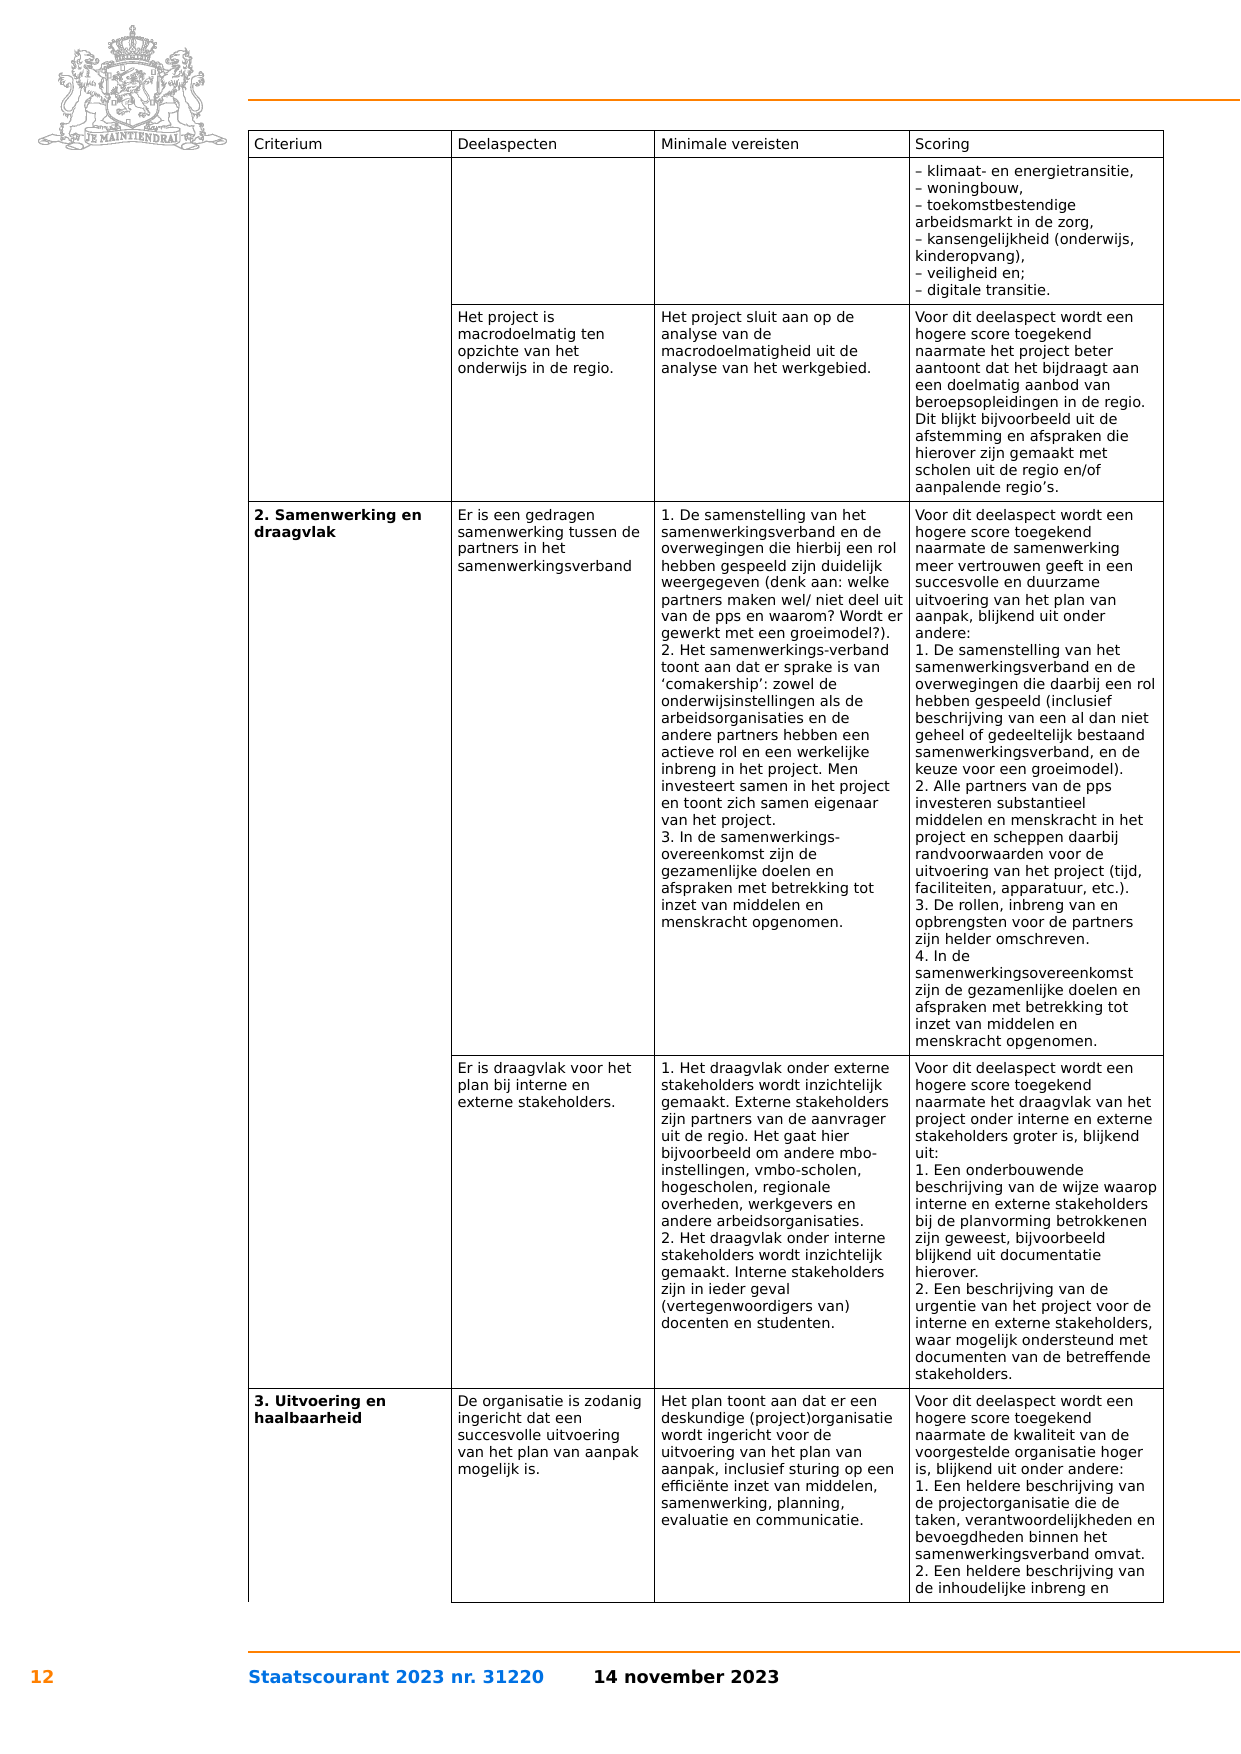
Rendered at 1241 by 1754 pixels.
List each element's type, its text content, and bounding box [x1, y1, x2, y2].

table_cell 3. Uitvoering en haalbaarheid [249, 1389, 451, 1602]
table_cell Er is een gedragen samenwerking tussen de partners in het samenwerkingsverband [452, 502, 654, 1054]
table_cell 1. Het draagvlak onder externe stakeholders wordt inzichtelijk gemaakt. Externe stakeholders zijn partners van de aanvrager uit de regio. Het gaat hier bijvoorbeeld om andere mbo-instellingen, vmbo-scholen, hogescholen, regionale overheden, werkgevers en andere arbeidsorganisaties. 2. Het draagvlak onder interne stakeholders wordt inzichtelijk gemaakt. Interne stakeholders zijn in ieder geval (vertegenwoordigers van) docenten en studenten. [655, 1056, 909, 1387]
table_cell Voor dit deelaspect wordt een hogere score toegekend naarmate de samenwerking meer vertrouwen geeft in een succesvolle en duurzame uitvoering van het plan van aanpak, blijkend uit onder andere: 1. De samenstelling van het samenwerkingsverband en de overwegingen die daarbij een rol hebben gespeeld (inclusief beschrijving van een al dan niet geheel of gedeeltelijk bestaand samenwerkingsverband, en de keuze voor een groeimodel). 2. Alle partners van de pps investeren substantieel middelen en menskracht in het project en scheppen daarbij randvoorwaarden voor de uitvoering van het project (tijd, faciliteiten, apparatuur, etc.). 3. De rollen, inbreng van en opbrengsten voor de partners zijn helder omschreven. 4. In de samenwerkingsovereenkomst zijn de gezamenlijke doelen en afspraken met betrekking tot inzet van middelen en menskracht opgenomen. [910, 502, 1163, 1054]
table_cell Er is draagvlak voor het plan bij interne en externe stakeholders. [452, 1056, 654, 1387]
table_cell [655, 158, 909, 303]
table_cell Voor dit deelaspect wordt een hogere score toegekend naarmate het draagvlak van het project onder interne en externe stakeholders groter is, blijkend uit: 1. Een onderbouwende beschrijving van de wijze waarop interne en externe stakeholders bij de planvorming betrokkenen zijn geweest, bijvoorbeeld blijkend uit documentatie hierover. 2. Een beschrijving van de urgentie van het project voor de interne en externe stakeholders, waar mogelijk ondersteund met documenten van de betreffende stakeholders. [910, 1056, 1163, 1387]
table_cell De organisatie is zodanig ingericht dat een succesvolle uitvoering van het plan van aanpak mogelijk is. [452, 1389, 654, 1602]
table_cell Het project sluit aan op de analyse van de macrodoelmatigheid uit de analyse van het werkgebied. [655, 305, 909, 501]
table_cell [249, 1055, 451, 1387]
table_cell [249, 158, 451, 303]
table_cell Het project is macrodoelmatig ten opzichte van het onderwijs in de regio. [452, 305, 654, 501]
table_header Minimale vereisten [655, 131, 909, 157]
table_cell [452, 158, 654, 303]
table_header Scoring [910, 131, 1163, 157]
table_cell Het plan toont aan dat er een deskundige (project)organisatie wordt ingericht voor de uitvoering van het plan van aanpak, inclusief sturing op een efficiënte inzet van middelen, samenwerking, planning, evaluatie en communicatie. [655, 1389, 909, 1602]
picture [38, 25, 227, 150]
table_cell Voor dit deelaspect wordt een hogere score toegekend naarmate het project beter aantoont dat het bijdraagt aan een doelmatig aanbod van beroepsopleidingen in de regio. Dit blijkt bijvoorbeeld uit de afstemming en afspraken die hierover zijn gemaakt met scholen uit de regio en/of aanpalende regio’s. [910, 305, 1163, 501]
table_header Criterium [249, 131, 451, 157]
table_cell Voor dit deelaspect wordt een hogere score toegekend naarmate de kwaliteit van de voorgestelde organisatie hoger is, blijkend uit onder andere: 1. Een heldere beschrijving van de projectorganisatie die de taken, verantwoordelijkheden en bevoegdheden binnen het samenwerkingsverband omvat. 2. Een heldere beschrijving van de inhoudelijke inbreng en [910, 1389, 1163, 1602]
table_header Deelaspecten [452, 131, 654, 157]
table_cell 1. De samenstelling van het samenwerkingsverband en de overwegingen die hierbij een rol hebben gespeeld zijn duidelijk weergegeven (denk aan: welke partners maken wel/ niet deel uit van de pps en waarom? Wordt er gewerkt met een groeimodel?). 2. Het samenwerkings-verband toont aan dat er sprake is van ‘comakership’: zowel de onderwijsinstellingen als de arbeidsorganisaties en de andere partners hebben een actieve rol en een werkelijke inbreng in het project. Men investeert samen in het project en toont zich samen eigenaar van het project. 3. In de samenwerkings-overeenkomst zijn de gezamenlijke doelen en afspraken met betrekking tot inzet van middelen en menskracht opgenomen. [655, 502, 909, 1054]
table_cell 2. Samenwerking en draagvlak [249, 502, 451, 1054]
table_cell [249, 304, 451, 501]
table_cell – klimaat- en energietransitie, – woningbouw, – toekomstbestendige arbeidsmarkt in de zorg, – kansengelijkheid (onderwijs, kinderopvang), – veiligheid en; – digitale transitie. [910, 158, 1163, 303]
